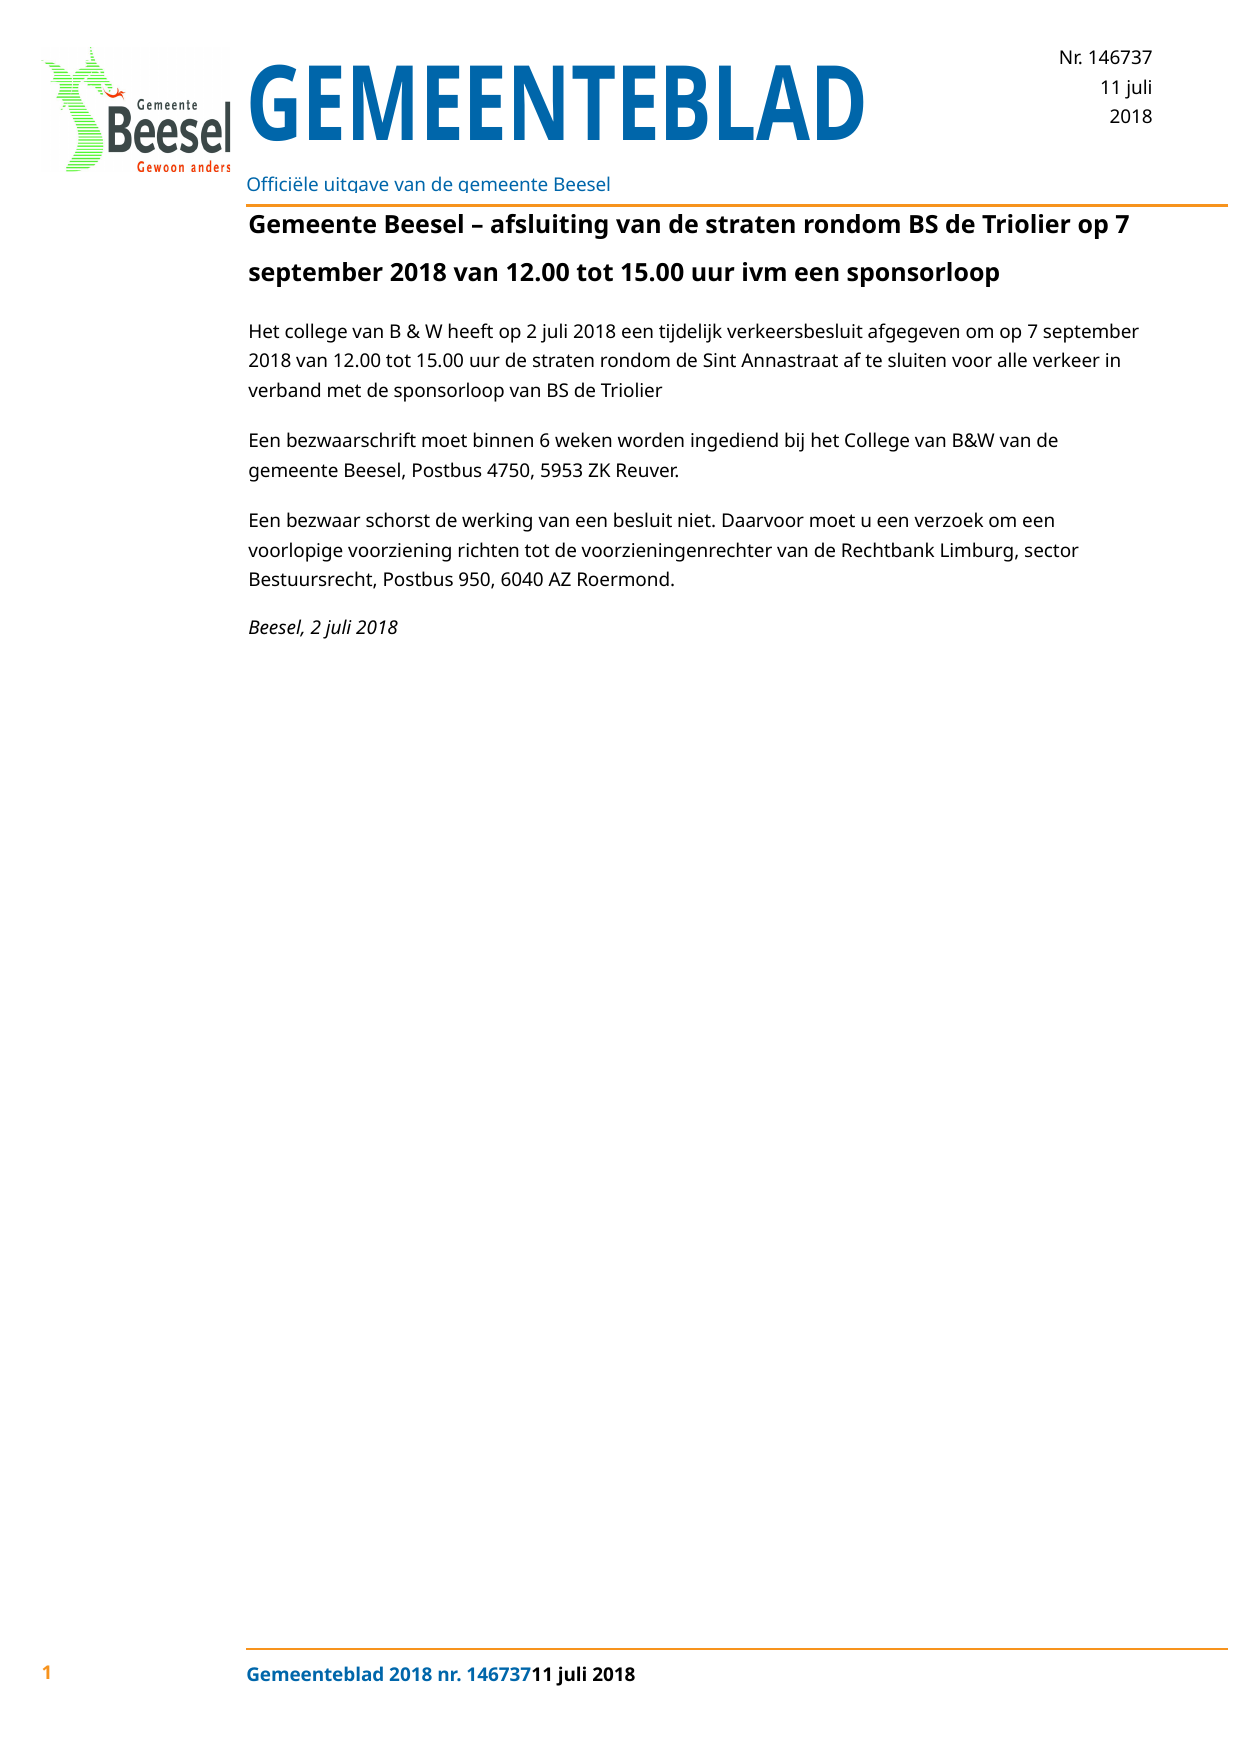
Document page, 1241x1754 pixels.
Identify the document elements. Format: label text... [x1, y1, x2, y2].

text Een bezwaar schorst de werking van een besluit niet. Daarvoor moet u een verzoek om een voorlopige voorziening richten tot de voorzieningenrechter van de Rechtbank Limburg, sector Bestuursrecht, Postbus 950, 6040 AZ Roermond. [248, 507, 1152, 592]
picture [41, 47, 231, 172]
text Beesel, 2 juli 2018 [248, 614, 1152, 640]
text Het college van B & W heeft op 2 juli 2018 een tijdelijk verkeersbesluit afgegeven om op 7 september 2018 van 12.00 tot 15.00 uur de straten rondom de Sint Annastraat af te sluiten voor alle verkeer in verband met de sponsorloop van BS de Triolier [248, 318, 1152, 403]
text Een bezwaarschrift moet binnen 6 weken worden ingediend bij het College van B&W van de gemeente Beesel, Postbus 4750, 5953 ZK Reuver. [248, 427, 1152, 483]
text Gemeente Beesel – afsluiting van de straten rondom BS de Triolier op 7 september 2018 van 12.00 tot 15.00 uur ivm een sponsorloop [248, 207, 1152, 288]
